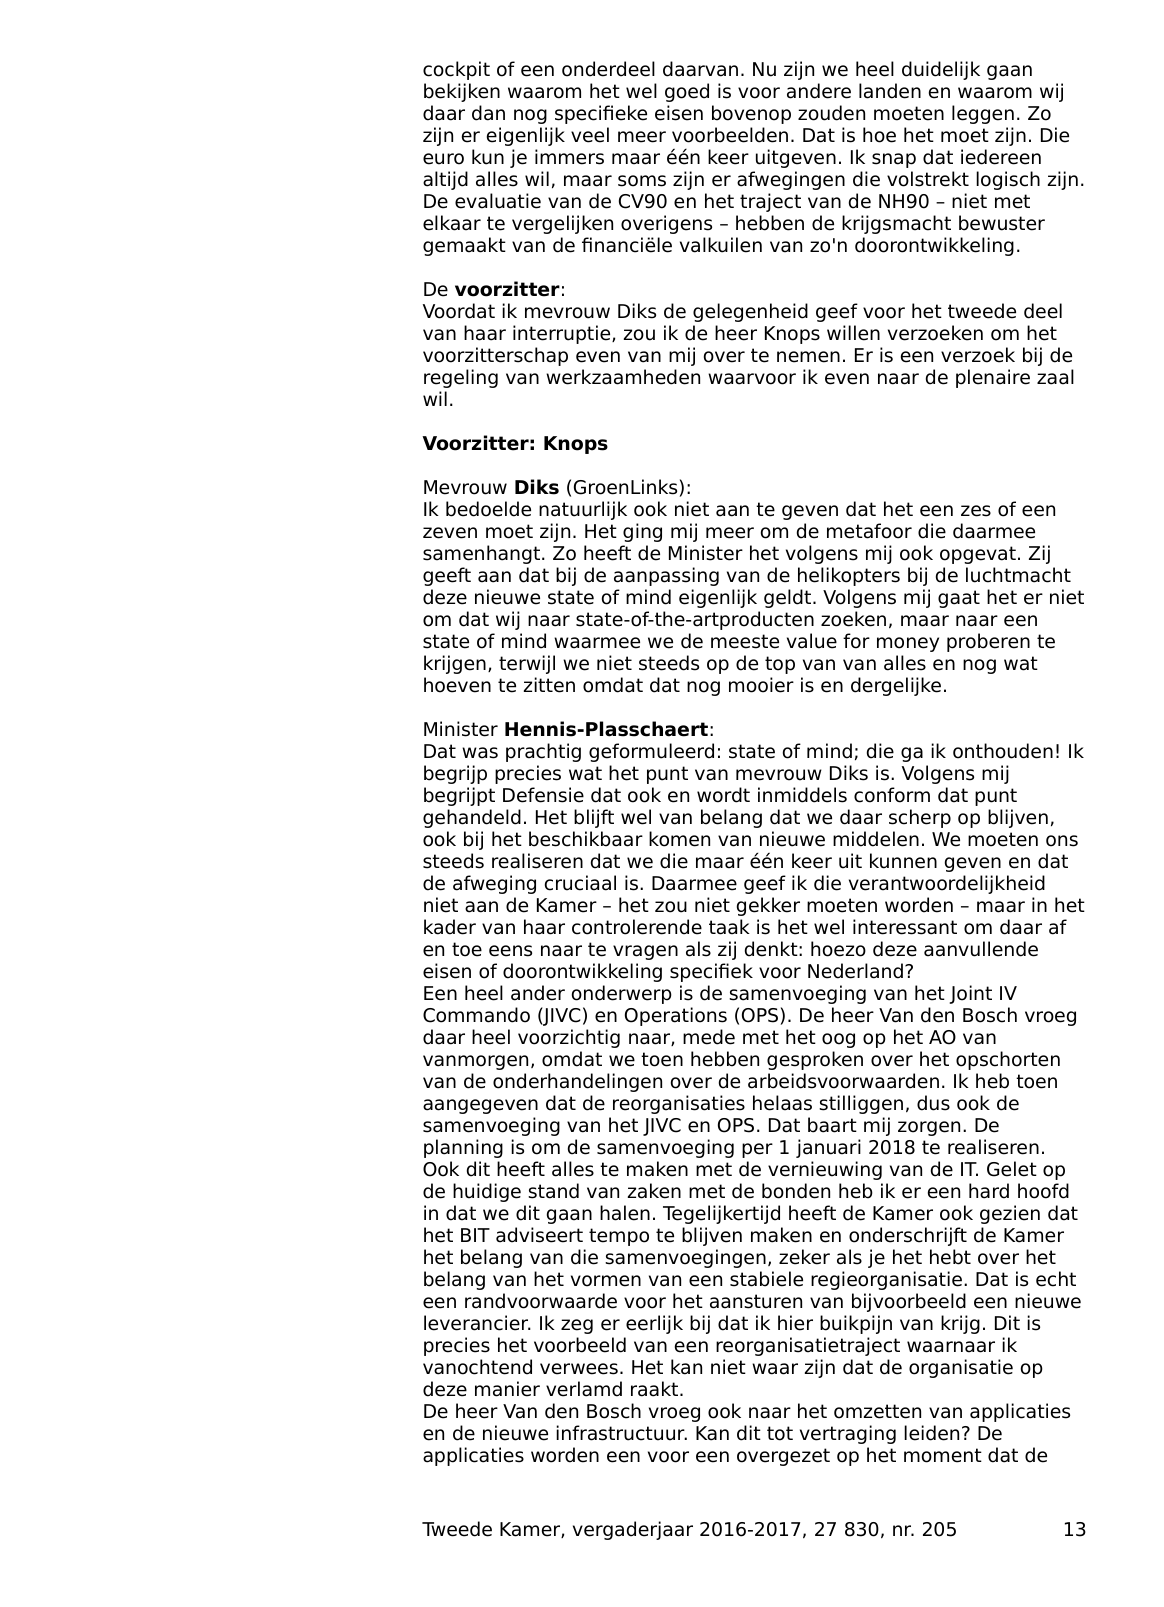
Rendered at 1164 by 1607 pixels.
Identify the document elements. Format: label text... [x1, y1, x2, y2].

text Voordat ik mevrouw Diks de gelegenheid geef voor het tweede deel van haar interruptie, zou ik de heer Knops willen verzoeken om het voorzitterschap even van mij over te nemen. Er is een verzoek bij de regeling van werkzaamheden waarvoor ik even naar de plenaire zaal wil. [422, 301, 1087, 411]
text De voorzitter: [422, 279, 1087, 301]
text Dat was prachtig geformuleerd: state of mind; die ga ik onthouden! Ik begrijp precies wat het punt van mevrouw Diks is. Volgens mij begrijpt Defensie dat ook en wordt inmiddels conform dat punt gehandeld. Het blijft wel van belang dat we daar scherp op blijven, ook bij het beschikbaar komen van nieuwe middelen. We moeten ons steeds realiseren dat we die maar één keer uit kunnen geven en dat de afweging cruciaal is. Daarmee geef ik die verantwoordelijkheid niet aan de Kamer – het zou niet gekker moeten worden – maar in het kader van haar controlerende taak is het wel interessant om daar af en toe eens naar te vragen als zij denkt: hoezo deze aanvullende eisen of doorontwikkeling specifiek voor Nederland? [422, 741, 1087, 983]
text Een heel ander onderwerp is de samenvoeging van het Joint IV Commando (JIVC) en Operations (OPS). De heer Van den Bosch vroeg daar heel voorzichtig naar, mede met het oog op het AO van vanmorgen, omdat we toen hebben gesproken over het opschorten van de onderhandelingen over de arbeidsvoorwaarden. Ik heb toen aangegeven dat de reorganisaties helaas stilliggen, dus ook de samenvoeging van het JIVC en OPS. Dat baart mij zorgen. De planning is om de samenvoeging per 1 januari 2018 te realiseren. Ook dit heeft alles te maken met de vernieuwing van de IT. Gelet op de huidige stand van zaken met de bonden heb ik er een hard hoofd in dat we dit gaan halen. Tegelijkertijd heeft de Kamer ook gezien dat het BIT adviseert tempo te blijven maken en onderschrijft de Kamer het belang van die samenvoegingen, zeker als je het hebt over het belang van het vormen van een stabiele regieorganisatie. Dat is echt een randvoorwaarde voor het aansturen van bijvoorbeeld een nieuwe leverancier. Ik zeg er eerlijk bij dat ik hier buikpijn van krijg. Dit is precies het voorbeeld van een reorganisatietraject waarnaar ik vanochtend verwees. Het kan niet waar zijn dat de organisatie op deze manier verlamd raakt. [422, 983, 1087, 1401]
subtitle Voorzitter: Knops [422, 433, 1087, 455]
text Mevrouw Diks (GroenLinks): [422, 477, 1087, 499]
text Ik bedoelde natuurlijk ook niet aan te geven dat het een zes of een zeven moet zijn. Het ging mij meer om de metafoor die daarmee samenhangt. Zo heeft de Minister het volgens mij ook opgevat. Zij geeft aan dat bij de aanpassing van de helikopters bij de luchtmacht deze nieuwe state of mind eigenlijk geldt. Volgens mij gaat het er niet om dat wij naar state-of-the-artproducten zoeken, maar naar een state of mind waarmee we de meeste value for money proberen te krijgen, terwijl we niet steeds op de top van van alles en nog wat hoeven te zitten omdat dat nog mooier is en dergelijke. [422, 499, 1087, 697]
text Minister Hennis-Plasschaert: [422, 719, 1087, 741]
text De heer Van den Bosch vroeg ook naar het omzetten van applicaties en de nieuwe infrastructuur. Kan dit tot vertraging leiden? De applicaties worden een voor een overgezet op het moment dat de [422, 1401, 1087, 1467]
text cockpit of een onderdeel daarvan. Nu zijn we heel duidelijk gaan bekijken waarom het wel goed is voor andere landen en waarom wij daar dan nog specifieke eisen bovenop zouden moeten leggen. Zo zijn er eigenlijk veel meer voorbeelden. Dat is hoe het moet zijn. Die euro kun je immers maar één keer uitgeven. Ik snap dat iedereen altijd alles wil, maar soms zijn er afwegingen die volstrekt logisch zijn. De evaluatie van de CV90 en het traject van de NH90 – niet met elkaar te vergelijken overigens – hebben de krijgsmacht bewuster gemaakt van de financiële valkuilen van zo'n doorontwikkeling. [422, 59, 1087, 257]
